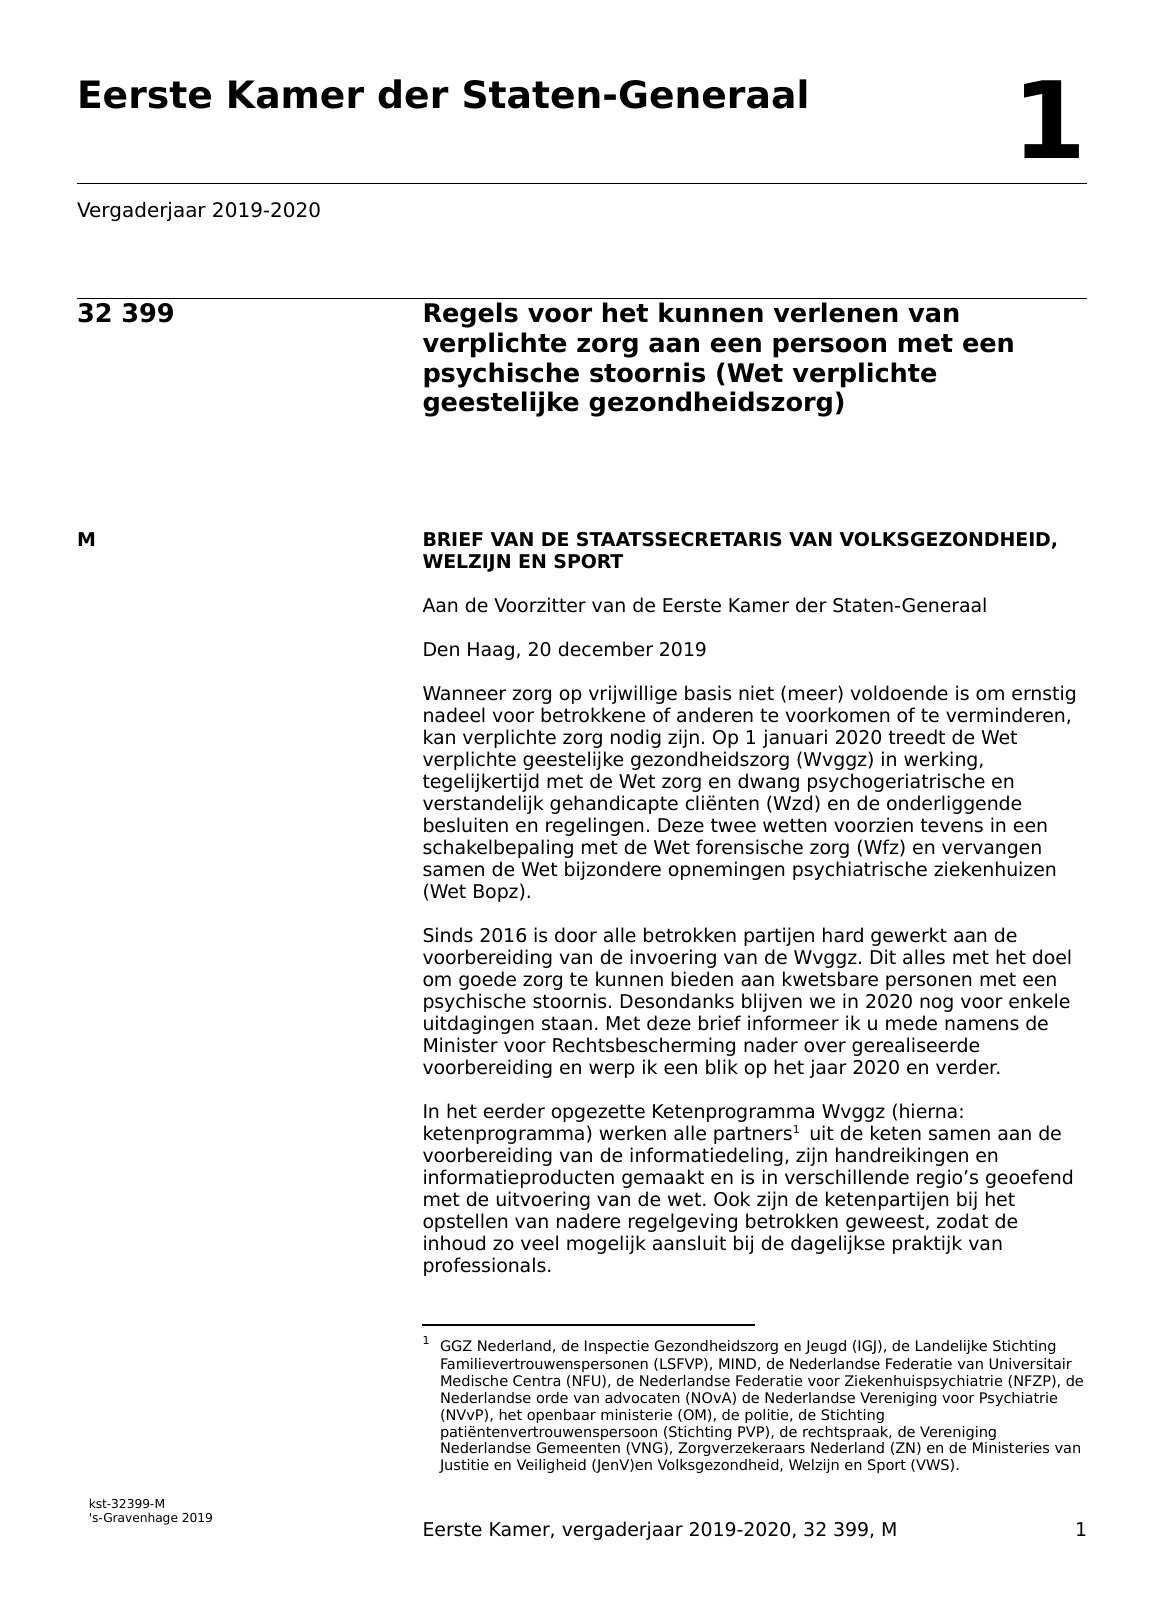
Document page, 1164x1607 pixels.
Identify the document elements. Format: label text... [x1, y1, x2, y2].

text Sinds 2016 is door alle betrokken partijen hard gewerkt aan de voorbereiding van de invoering van de Wvggz. Dit alles met het doel om goede zorg te kunnen bieden aan kwetsbare personen met een psychische stoornis. Desondanks blijven we in 2020 nog voor enkele uitdagingen staan. Met deze brief informeer ik u mede namens de Minister voor Rechtsbescherming nader over gerealiseerde voorbereiding en werp ik een blik op het jaar 2020 en verder. [422, 925, 1087, 1079]
text 's-Gravenhage 2019 [88, 1511, 323, 1525]
text Den Haag, 20 december 2019 [422, 639, 1087, 661]
text Wanneer zorg op vrijwillige basis niet (meer) voldoende is om ernstig nadeel voor betrokkene of anderen te voorkomen of te verminderen, kan verplichte zorg nodig zijn. Op 1 januari 2020 treedt de Wet verplichte geestelijke gezondheidszorg (Wvggz) in werking, tegelijkertijd met de Wet zorg en dwang psychogeriatrische en verstandelijk gehandicapte cliënten (Wzd) en de onderliggende besluiten en regelingen. Deze twee wetten voorzien tevens in een schakelbepaling met de Wet forensische zorg (Wfz) en vervangen samen de Wet bijzondere opnemingen psychiatrische ziekenhuizen (Wet Bopz). [422, 683, 1087, 903]
text Aan de Voorzitter van de Eerste Kamer der Staten-Generaal [422, 595, 1087, 617]
table_header 1 [886, 59, 1087, 183]
table_header Eerste Kamer der Staten-Generaal [77, 59, 886, 183]
subtitle M BRIEF VAN DE STAATSSECRETARIS VAN VOLKSGEZONDHEID, WELZIJN EN SPORT [77, 529, 1087, 573]
table_cell Vergaderjaar 2019-2020 [77, 184, 1087, 298]
text GGZ Nederland, de Inspectie Gezondheidszorg en Jeugd (IGJ), de Landelijke Stichting Familievertrouwenspersonen (LSFVP), MIND, de Nederlandse Federatie van Universitair Medische Centra (NFU), de Nederlandse Federatie voor Ziekenhuispsychiatrie (NFZP), de Nederlandse orde van advocaten (NOvA) de Nederlandse Vereniging voor Psychiatrie (NVvP), het openbaar ministerie (OM), de politie, de Stichting patiëntenvertrouwenspersoon (Stichting PVP), de rechtspraak, de Vereniging Nederlandse Gemeenten (VNG), Zorgverzekeraars Nederland (ZN) en de Ministeries van Justitie en Veiligheid (JenV)en Volksgezondheid, Welzijn en Sport (VWS). [422, 1334, 1087, 1474]
text kst-32399-M [88, 1497, 323, 1511]
text In het eerder opgezette Ketenprogramma Wvggz (hierna: ketenprogramma) werken alle partners uit de keten samen aan de voorbereiding van de informatiedeling, zijn handreikingen en informatieproducten gemaakt en is in verschillende regio’s geoefend met de uitvoering van de wet. Ook zijn de ketenpartijen bij het opstellen van nadere regelgeving betrokken geweest, zodat de inhoud zo veel mogelijk aansluit bij de dagelijkse praktijk van professionals. [422, 1101, 1087, 1277]
subtitle 32 399 Regels voor het kunnen verlenen van verplichte zorg aan een persoon met een psychische stoornis (Wet verplichte geestelijke gezondheidszorg) [77, 299, 1087, 418]
